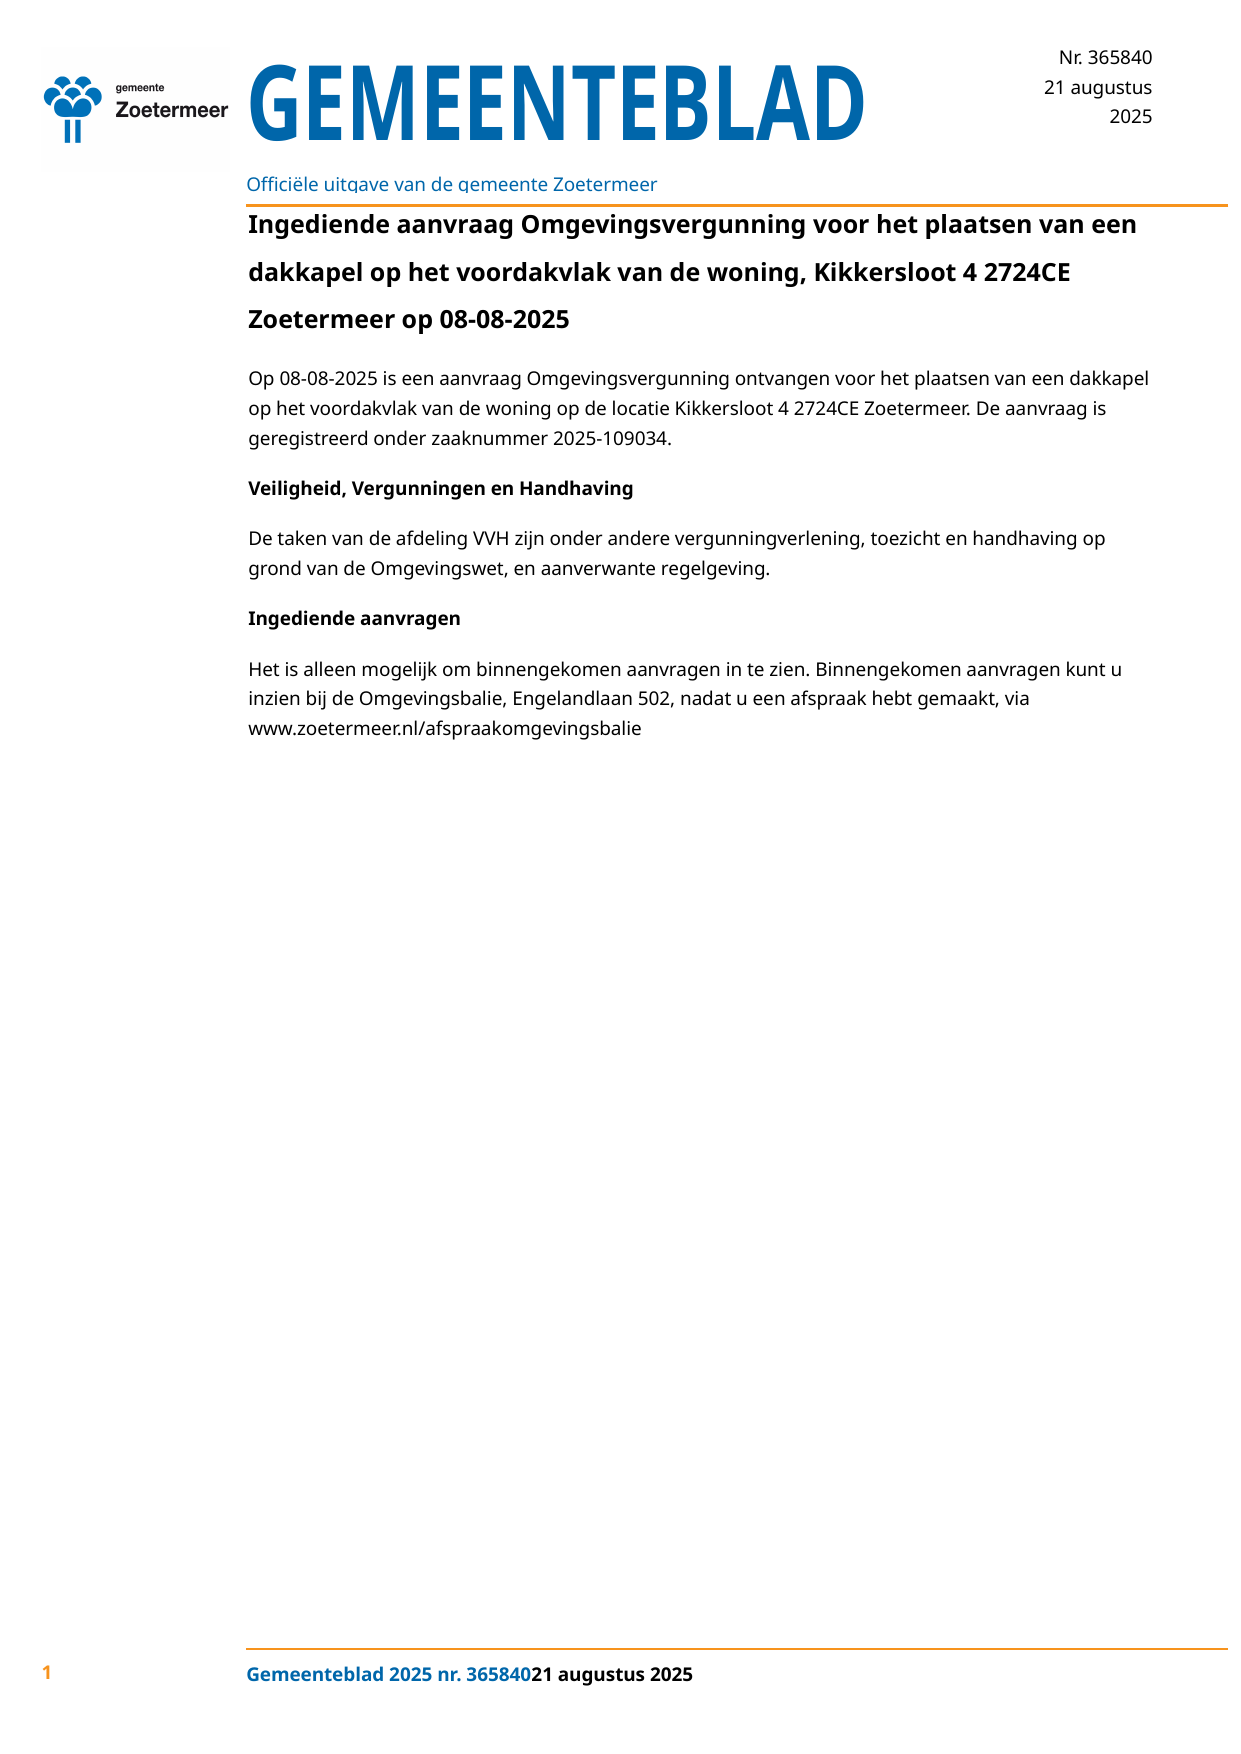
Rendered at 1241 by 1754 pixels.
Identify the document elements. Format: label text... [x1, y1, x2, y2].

text De taken van de afdeling VVH zijn onder andere vergunningverlening, toezicht en handhaving op grond van de Omgevingswet, en aanverwante regelgeving. [248, 526, 1152, 581]
text Het is alleen mogelijk om binnengekomen aanvragen in te zien. Binnengekomen aanvragen kunt u inzien bij de Omgevingsbalie, Engelandlaan 502, nadat u een afspraak hebt gemaakt, via www.zoetermeer.nl/afspraakomgevingsbalie [248, 656, 1152, 741]
picture [41, 47, 231, 172]
text Op 08-08-2025 is een aanvraag Omgevingsvergunning ontvangen voor het plaatsen van een dakkapel op het voordakvlak van de woning op de locatie Kikkersloot 4 2724CE Zoetermeer. De aanvraag is geregistreerd onder zaaknummer 2025-109034. [248, 366, 1152, 450]
text Ingediende aanvragen [248, 606, 1152, 631]
text Veiligheid, Vergunningen en Handhaving [248, 475, 1152, 501]
text Ingediende aanvraag Omgevingsvergunning voor het plaatsen van een dakkapel op het voordakvlak van de woning, Kikkersloot 4 2724CE Zoetermeer op 08-08-2025 [248, 207, 1152, 336]
